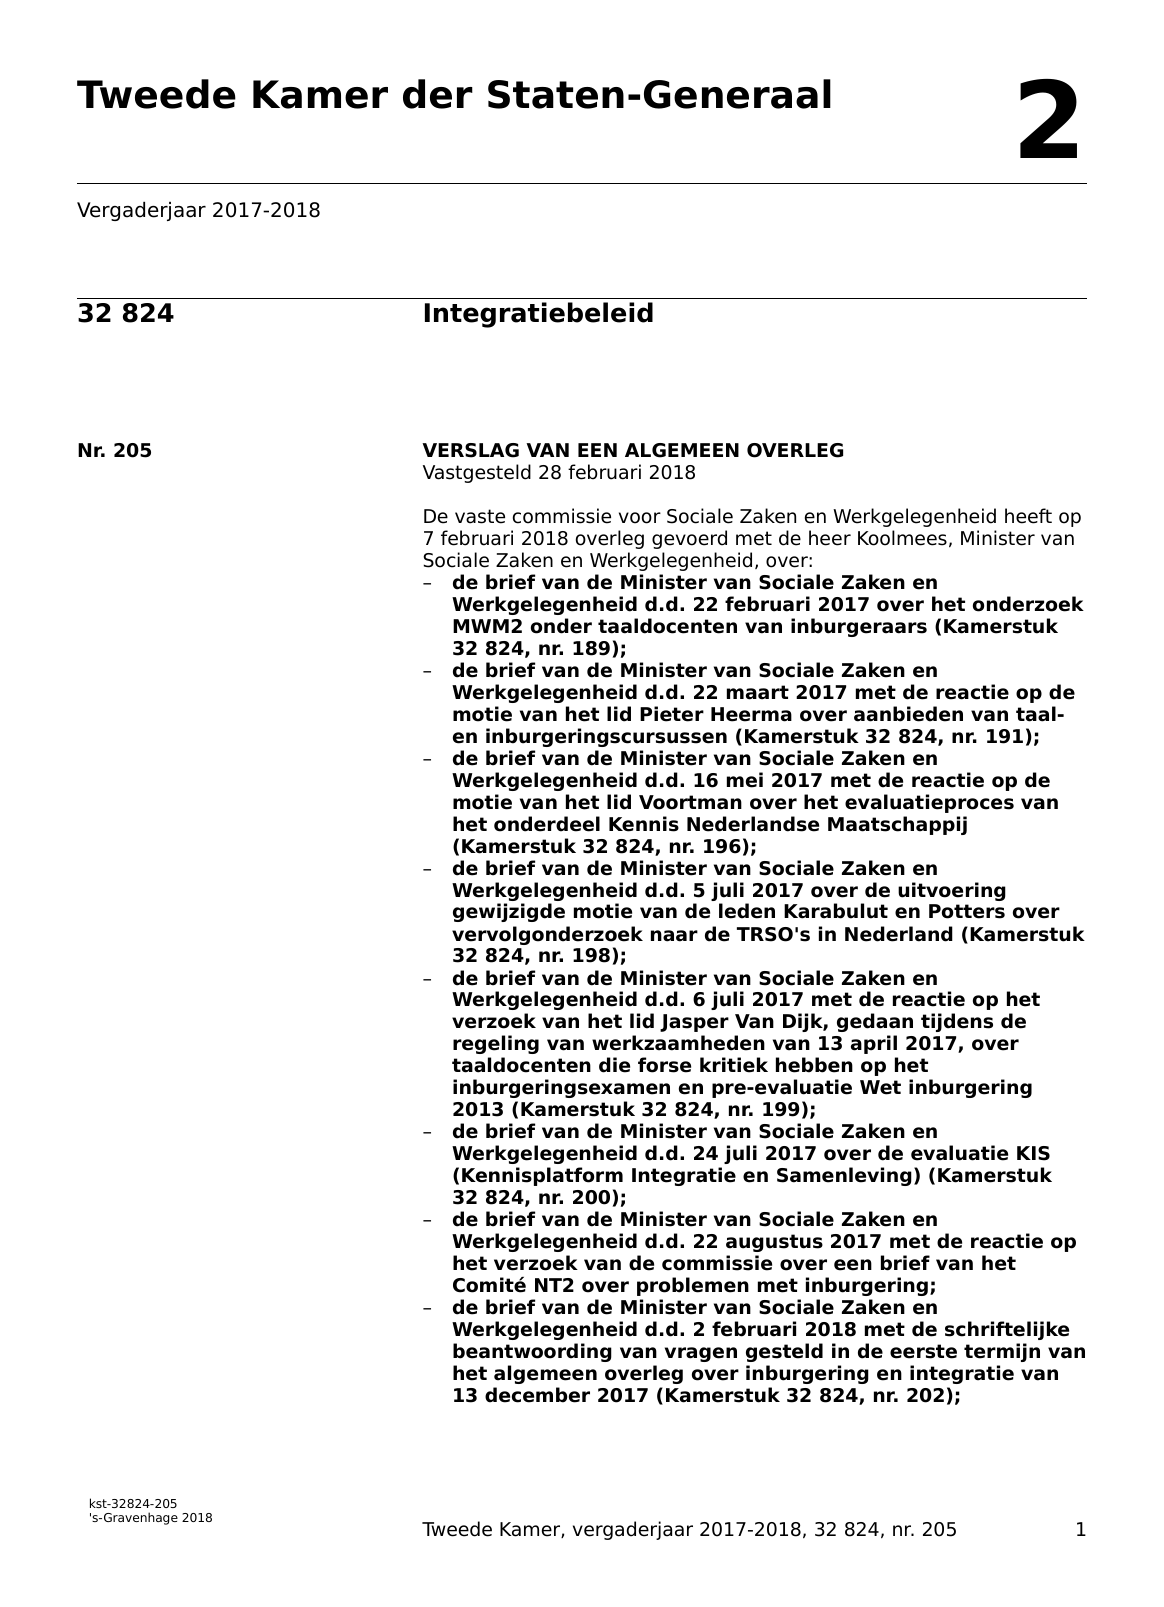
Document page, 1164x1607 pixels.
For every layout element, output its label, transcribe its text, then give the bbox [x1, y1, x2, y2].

text – de brief van de Minister van Sociale Zaken en Werkgelegenheid d.d. 24 juli 2017 over de evaluatie KIS (Kennisplatform Integratie en Samenleving) (Kamerstuk 32 824, nr. 200); [422, 1121, 1087, 1209]
table_cell Vergaderjaar 2017-2018 [77, 184, 1087, 298]
subtitle 32 824 Integratiebeleid [77, 299, 1087, 329]
text – de brief van de Minister van Sociale Zaken en Werkgelegenheid d.d. 22 augustus 2017 met de reactie op het verzoek van de commissie over een brief van het Comité NT2 over problemen met inburgering; [422, 1209, 1087, 1297]
table_header 2 [886, 59, 1087, 183]
text kst-32824-205 [88, 1497, 323, 1511]
table_header Tweede Kamer der Staten-Generaal [77, 59, 886, 183]
text – de brief van de Minister van Sociale Zaken en Werkgelegenheid d.d. 5 juli 2017 over de uitvoering gewijzigde motie van de leden Karabulut en Potters over vervolgonderzoek naar de TRSO's in Nederland (Kamerstuk 32 824, nr. 198); [422, 857, 1087, 967]
text – de brief van de Minister van Sociale Zaken en Werkgelegenheid d.d. 22 februari 2017 over het onderzoek MWM2 onder taaldocenten van inburgeraars (Kamerstuk 32 824, nr. 189); [422, 572, 1087, 660]
subtitle Nr. 205 VERSLAG VAN EEN ALGEMEEN OVERLEG [77, 440, 1087, 462]
text De vaste commissie voor Sociale Zaken en Werkgelegenheid heeft op 7 februari 2018 overleg gevoerd met de heer Koolmees, Minister van Sociale Zaken en Werkgelegenheid, over: [422, 506, 1087, 572]
text – de brief van de Minister van Sociale Zaken en Werkgelegenheid d.d. 22 maart 2017 met de reactie op de motie van het lid Pieter Heerma over aanbieden van taal- en inburgeringscursussen (Kamerstuk 32 824, nr. 191); [422, 660, 1087, 748]
text – de brief van de Minister van Sociale Zaken en Werkgelegenheid d.d. 2 februari 2018 met de schriftelijke beantwoording van vragen gesteld in de eerste termijn van het algemeen overleg over inburgering en integratie van 13 december 2017 (Kamerstuk 32 824, nr. 202); [422, 1297, 1087, 1407]
text – de brief van de Minister van Sociale Zaken en Werkgelegenheid d.d. 16 mei 2017 met de reactie op de motie van het lid Voortman over het evaluatieproces van het onderdeel Kennis Nederlandse Maatschappij (Kamerstuk 32 824, nr. 196); [422, 748, 1087, 857]
text 's-Gravenhage 2018 [88, 1511, 323, 1525]
text Vastgesteld 28 februari 2018 [422, 462, 1087, 484]
text – de brief van de Minister van Sociale Zaken en Werkgelegenheid d.d. 6 juli 2017 met de reactie op het verzoek van het lid Jasper Van Dijk, gedaan tijdens de regeling van werkzaamheden van 13 april 2017, over taaldocenten die forse kritiek hebben op het inburgeringsexamen en pre-evaluatie Wet inburgering 2013 (Kamerstuk 32 824, nr. 199); [422, 967, 1087, 1121]
